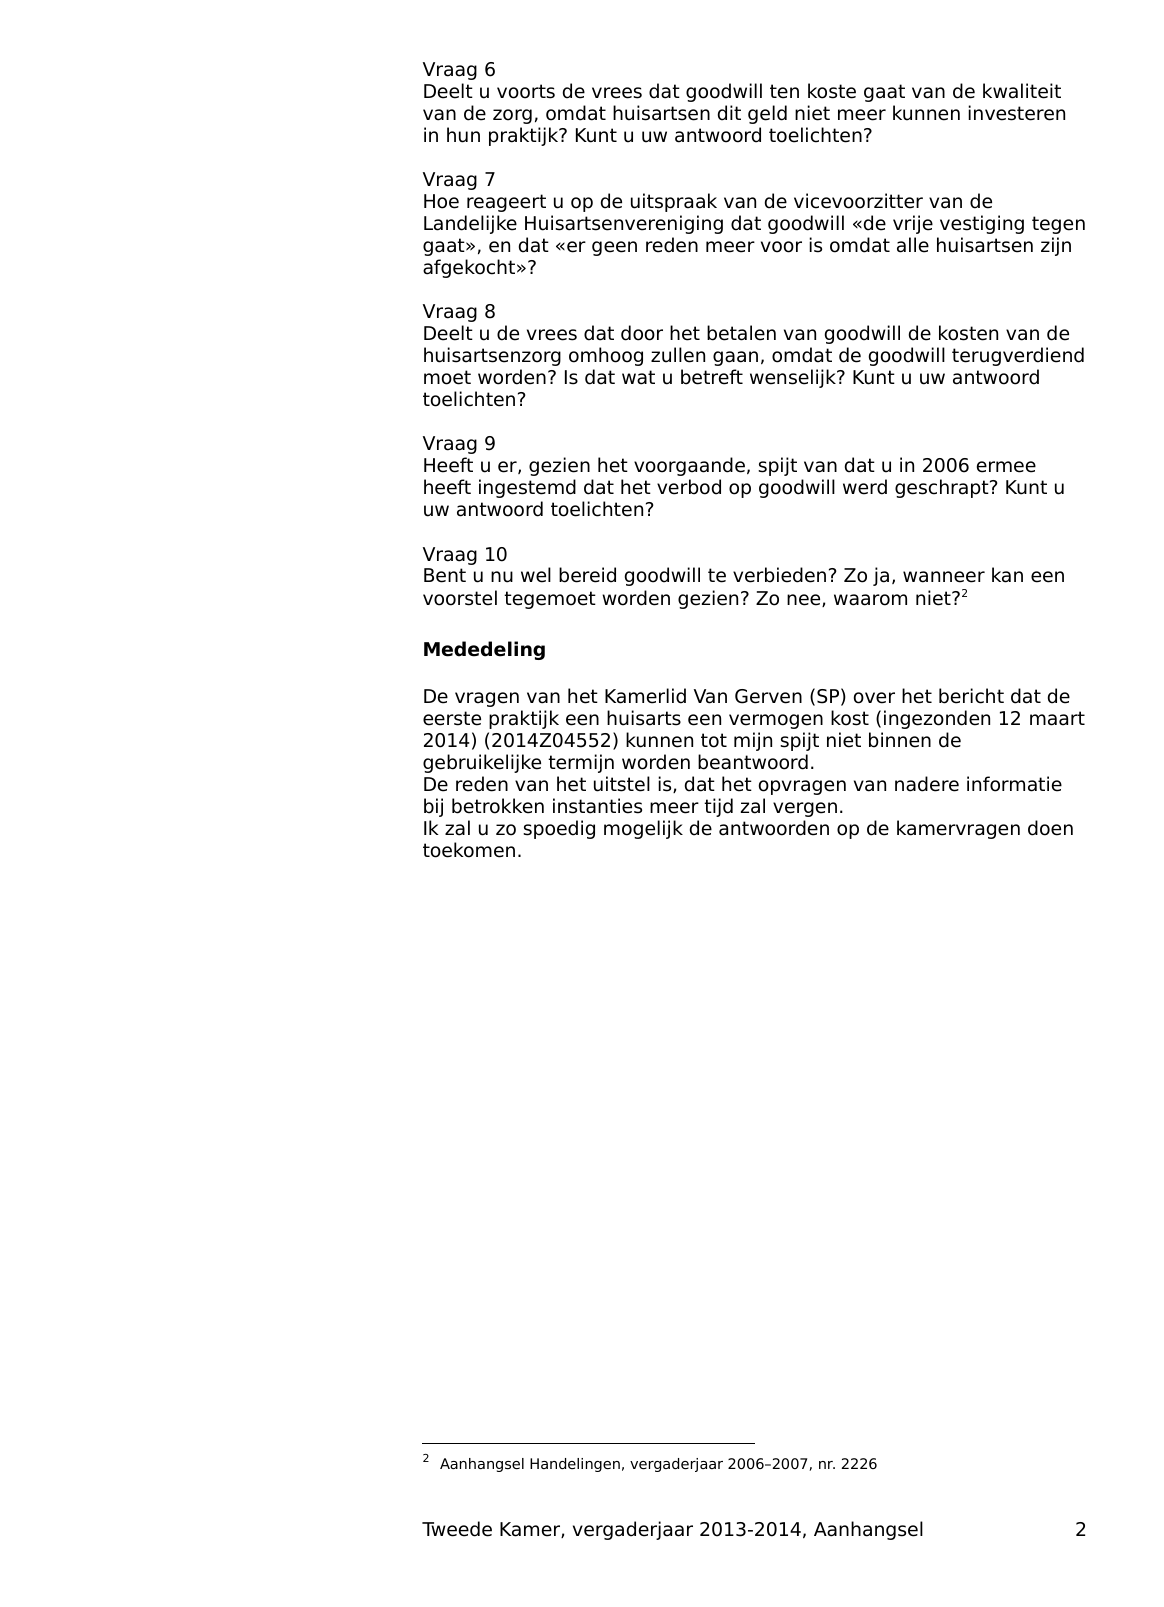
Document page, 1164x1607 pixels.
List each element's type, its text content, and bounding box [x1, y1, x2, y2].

text Vraag 6 [422, 59, 1087, 81]
text Vraag 8 [422, 301, 1087, 323]
text Bent u nu wel bereid goodwill te verbieden? Zo ja, wanneer kan een voorstel tegemoet worden gezien? Zo nee, waarom niet? [422, 565, 1087, 609]
text Ik zal u zo spoedig mogelijk de antwoorden op de kamervragen doen toekomen. [422, 818, 1087, 862]
text Vraag 9 [422, 433, 1087, 455]
text De reden van het uitstel is, dat het opvragen van nadere informatie bij betrokken instanties meer tijd zal vergen. [422, 774, 1087, 818]
text Heeft u er, gezien het voorgaande, spijt van dat u in 2006 ermee heeft ingestemd dat het verbod op goodwill werd geschrapt? Kunt u uw antwoord toelichten? [422, 455, 1087, 521]
text Aanhangsel Handelingen, vergaderjaar 2006–2007, nr. 2226 [422, 1452, 1087, 1474]
text Vraag 10 [422, 543, 1087, 565]
text Vraag 7 [422, 169, 1087, 191]
text De vragen van het Kamerlid Van Gerven (SP) over het bericht dat de eerste praktijk een huisarts een vermogen kost (ingezonden 12 maart 2014) (2014Z04552) kunnen tot mijn spijt niet binnen de gebruikelijke termijn worden beantwoord. [422, 686, 1087, 774]
text Hoe reageert u op de uitspraak van de vicevoorzitter van de Landelijke Huisartsenvereniging dat goodwill «de vrije vestiging tegen gaat», en dat «er geen reden meer voor is omdat alle huisartsen zijn afgekocht»? [422, 191, 1087, 279]
text Deelt u de vrees dat door het betalen van goodwill de kosten van de huisartsenzorg omhoog zullen gaan, omdat de goodwill terugverdiend moet worden? Is dat wat u betreft wenselijk? Kunt u uw antwoord toelichten? [422, 323, 1087, 411]
subtitle Mededeling [422, 639, 1087, 661]
text Deelt u voorts de vrees dat goodwill ten koste gaat van de kwaliteit van de zorg, omdat huisartsen dit geld niet meer kunnen investeren in hun praktijk? Kunt u uw antwoord toelichten? [422, 81, 1087, 147]
